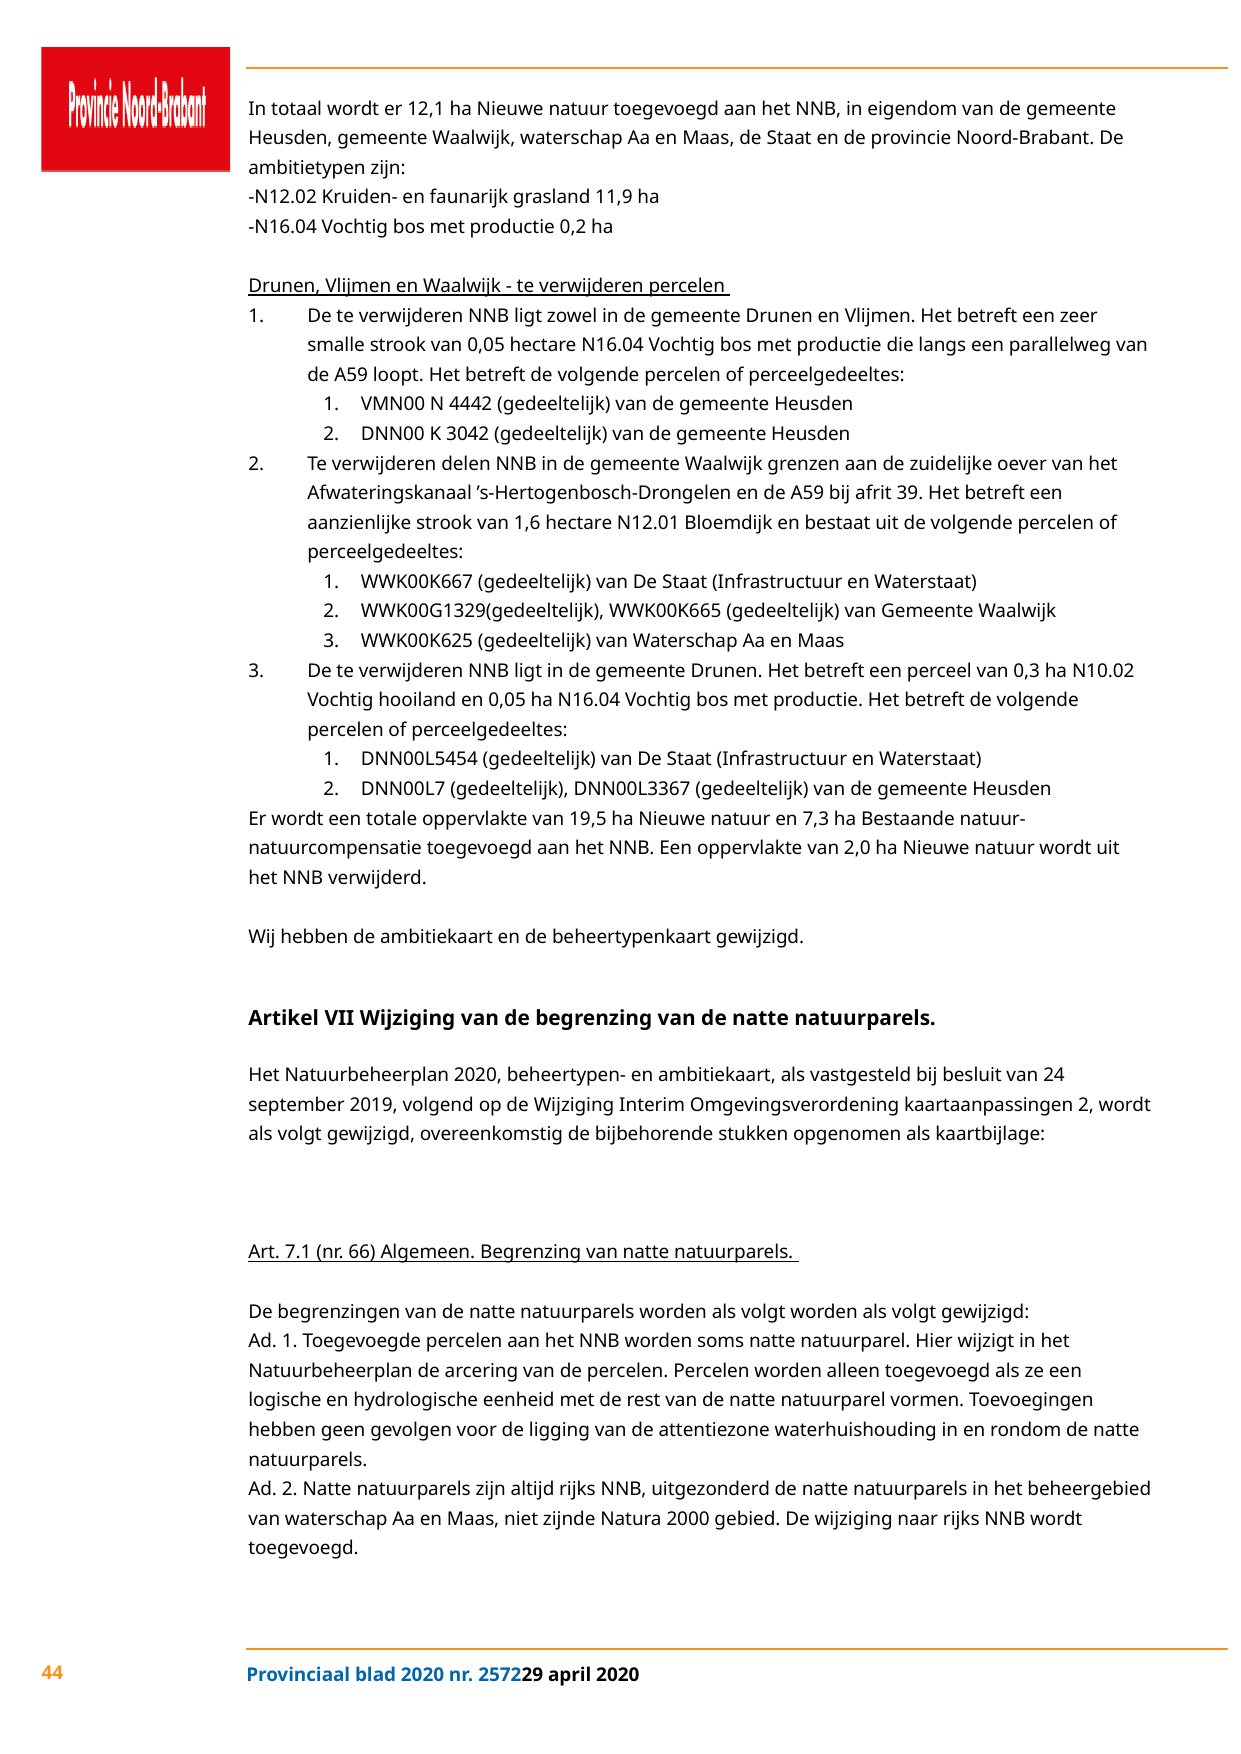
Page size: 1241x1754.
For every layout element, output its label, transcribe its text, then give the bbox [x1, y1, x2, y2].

text Artikel VII Wijziging van de begrenzing van de natte natuurparels. [248, 1003, 1152, 1032]
list De te verwijderen NNB ligt in de gemeente Drunen. Het betreft een perceel van 0,3 ha N10.02 Vochtig hooiland en 0,05 ha N16.04 Vochtig bos met productie. Het betreft de volgende percelen of perceelgedeeltes: [248, 657, 1152, 742]
text Het Natuurbeheerplan 2020, beheertypen- en ambitiekaart, als vastgesteld bij besluit van 24 september 2019, volgend op de Wijziging Interim Omgevingsverordening kaartaanpassingen 2, wordt als volgt gewijzigd, overeenkomstig de bijbehorende stukken opgenomen als kaartbijlage: [248, 1061, 1152, 1146]
list DNN00L7 (gedeeltelijk), DNN00L3367 (gedeeltelijk) van de gemeente Heusden [323, 775, 1152, 801]
text Er wordt een totale oppervlakte van 19,5 ha Nieuwe natuur en 7,3 ha Bestaande natuur-natuurcompensatie toegevoegd aan het NNB. Een oppervlakte van 2,0 ha Nieuwe natuur wordt uit het NNB verwijderd. [248, 805, 1152, 890]
list DNN00 K 3042 (gedeeltelijk) van de gemeente Heusden [323, 420, 1152, 446]
text -N12.02 Kruiden- en faunarijk grasland 11,9 ha [248, 183, 1152, 209]
list Te verwijderen delen NNB in de gemeente Waalwijk grenzen aan de zuidelijke oever van het Afwateringskanaal ’s-Hertogenbosch-Drongelen en de A59 bij afrit 39. Het betreft een aanzienlijke strook van 1,6 hectare N12.01 Bloemdijk en bestaat uit de volgende percelen of perceelgedeeltes: [248, 450, 1152, 564]
text Ad. 2. Natte natuurparels zijn altijd rijks NNB, uitgezonderd de natte natuurparels in het beheergebied van waterschap Aa en Maas, niet zijnde Natura 2000 gebied. De wijziging naar rijks NNB wordt toegevoegd. [248, 1475, 1152, 1560]
text In totaal wordt er 12,1 ha Nieuwe natuur toegevoegd aan het NNB, in eigendom van de gemeente Heusden, gemeente Waalwijk, waterschap Aa en Maas, de Staat en de provincie Noord-Brabant. De ambitietypen zijn: [248, 95, 1152, 180]
list De te verwijderen NNB ligt zowel in de gemeente Drunen en Vlijmen. Het betreft een zeer smalle strook van 0,05 hectare N16.04 Vochtig bos met productie die langs een parallelweg van de A59 loopt. Het betreft de volgende percelen of perceelgedeeltes: [248, 302, 1152, 387]
text Wij hebben de ambitiekaart en de beheertypenkaart gewijzigd. [248, 923, 1152, 949]
text -N16.04 Vochtig bos met productie 0,2 ha [248, 213, 1152, 239]
picture [41, 47, 231, 172]
text Ad. 1. Toegevoegde percelen aan het NNB worden soms natte natuurparel. Hier wijzigt in het Natuurbeheerplan de arcering van de percelen. Percelen worden alleen toegevoegd als ze een logische en hydrologische eenheid met de rest van de natte natuurparel vormen. Toevoegingen hebben geen gevolgen voor de ligging van de attentiezone waterhuishouding in en rondom de natte natuurparels. [248, 1327, 1152, 1471]
list VMN00 N 4442 (gedeeltelijk) van de gemeente Heusden [323, 391, 1152, 416]
text De begrenzingen van de natte natuurparels worden als volgt worden als volgt gewijzigd: [248, 1298, 1152, 1323]
list WWK00G1329(gedeeltelijk), WWK00K665 (gedeeltelijk) van Gemeente Waalwijk [323, 598, 1152, 623]
list WWK00K625 (gedeeltelijk) van Waterschap Aa en Maas [323, 627, 1152, 653]
text Art. 7.1 (nr. 66) Algemeen. Begrenzing van natte natuurparels. [248, 1239, 1152, 1264]
text Drunen, Vlijmen en Waalwijk - te verwijderen percelen [248, 272, 1152, 298]
list DNN00L5454 (gedeeltelijk) van De Staat (Infrastructuur en Waterstaat) [323, 746, 1152, 771]
list WWK00K667 (gedeeltelijk) van De Staat (Infrastructuur en Waterstaat) [323, 568, 1152, 594]
